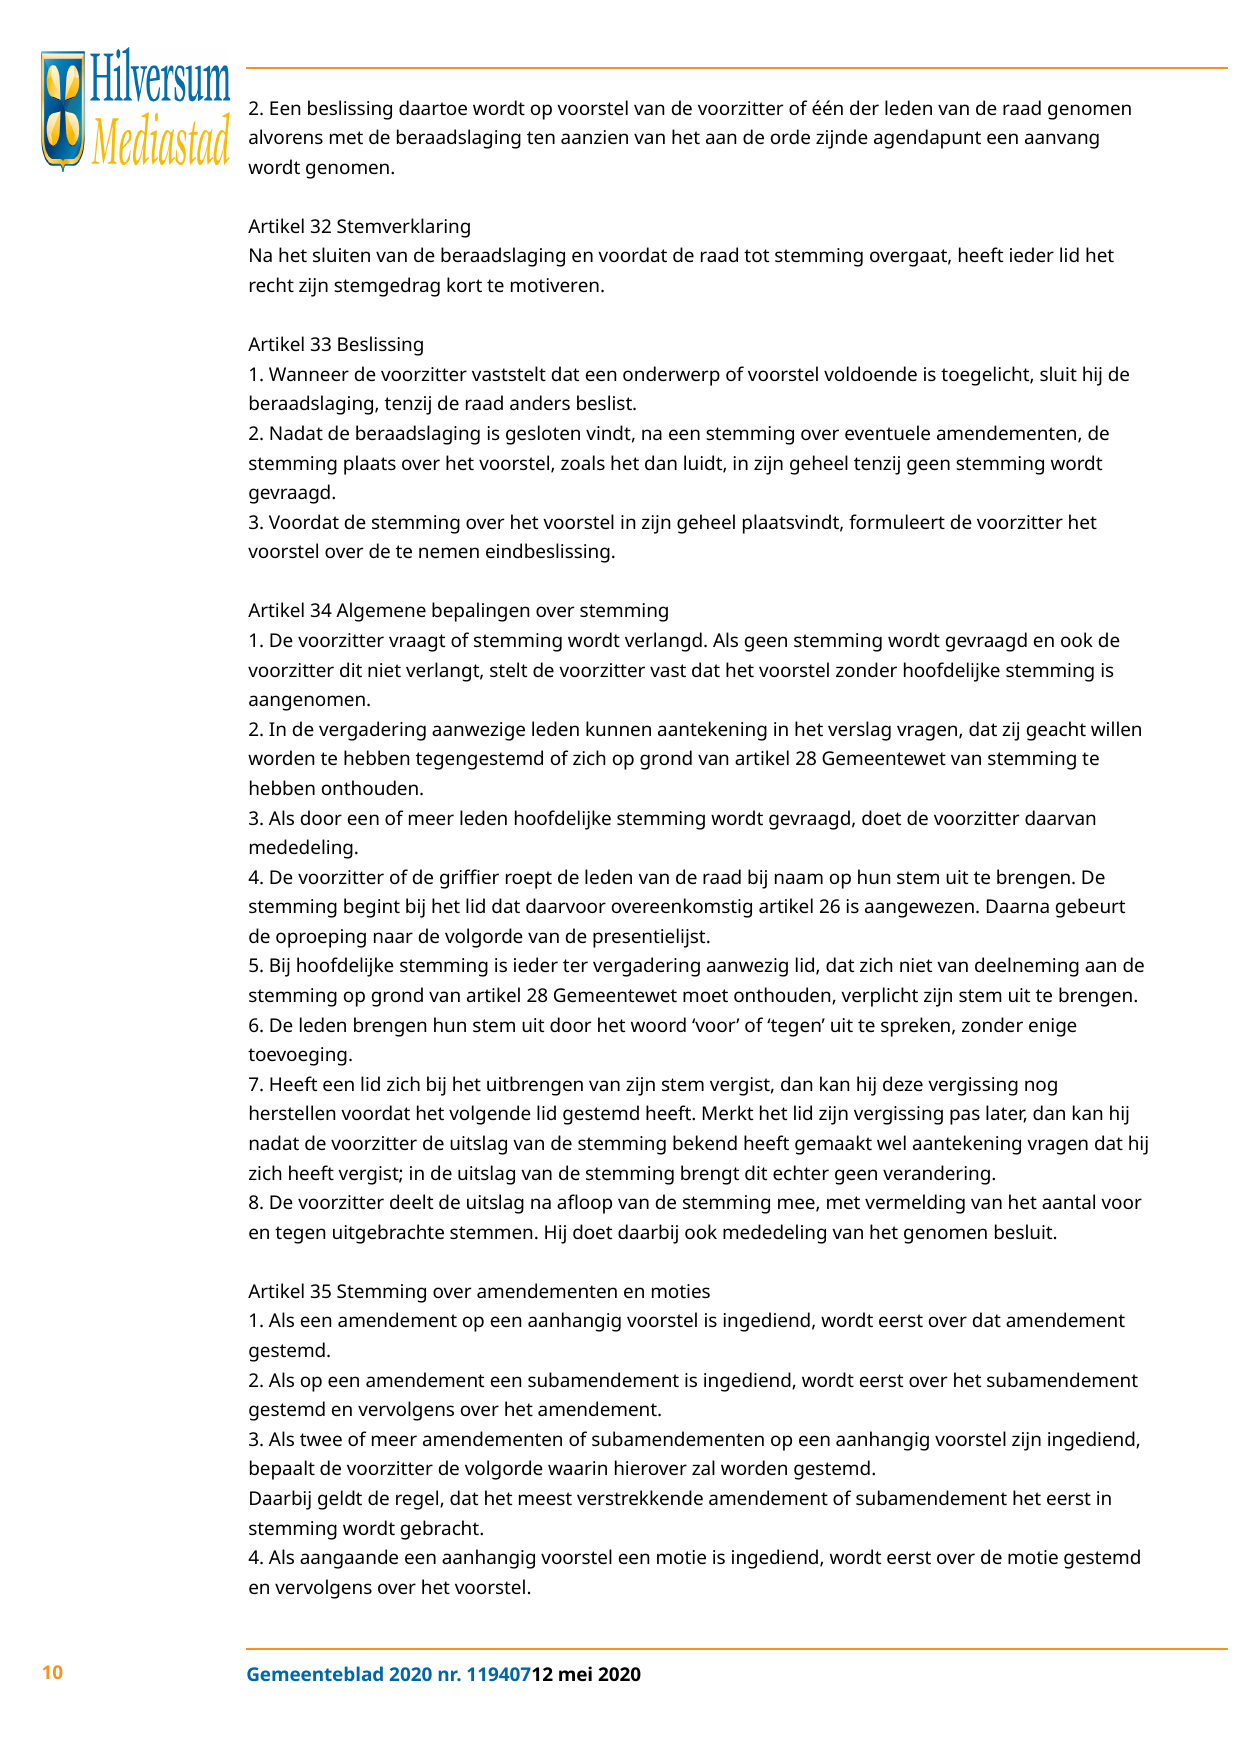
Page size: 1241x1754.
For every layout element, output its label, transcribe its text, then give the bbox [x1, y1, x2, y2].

text 1. De voorzitter vraagt of stemming wordt verlangd. Als geen stemming wordt gevraagd en ook de voorzitter dit niet verlangt, stelt de voorzitter vast dat het voorstel zonder hoofdelijke stemming is aangenomen. [248, 627, 1152, 712]
text 3. Als twee of meer amendementen of subamendementen op een aanhangig voorstel zijn ingediend, bepaalt de voorzitter de volgorde waarin hierover zal worden gestemd. [248, 1426, 1152, 1481]
picture [41, 47, 231, 172]
text 8. De voorzitter deelt de uitslag na afloop van de stemming mee, met vermelding van het aantal voor en tegen uitgebrachte stemmen. Hij doet daarbij ook mededeling van het genomen besluit. [248, 1189, 1152, 1245]
text 1. Wanneer de voorzitter vaststelt dat een onderwerp of voorstel voldoende is toegelicht, sluit hij de beraadslaging, tenzij de raad anders beslist. [248, 361, 1152, 416]
text 3. Als door een of meer leden hoofdelijke stemming wordt gevraagd, doet de voorzitter daarvan mededeling. [248, 805, 1152, 860]
text Na het sluiten van de beraadslaging en voordat de raad tot stemming overgaat, heeft ieder lid het recht zijn stemgedrag kort te motiveren. [248, 243, 1152, 298]
text Artikel 33 Beslissing [248, 331, 1152, 357]
text 6. De leden brengen hun stem uit door het woord ‘voor’ of ‘tegen’ uit te spreken, zonder enige toevoeging. [248, 1012, 1152, 1067]
text 5. Bij hoofdelijke stemming is ieder ter vergadering aanwezig lid, dat zich niet van deelneming aan de stemming op grond van artikel 28 Gemeentewet moet onthouden, verplicht zijn stem uit te brengen. [248, 953, 1152, 1008]
text Artikel 35 Stemming over amendementen en moties [248, 1278, 1152, 1304]
text 2. Als op een amendement een subamendement is ingediend, wordt eerst over het subamendement gestemd en vervolgens over het amendement. [248, 1367, 1152, 1422]
text 2. In de vergadering aanwezige leden kunnen aantekening in het verslag vragen, dat zij geacht willen worden te hebben tegengestemd of zich op grond van artikel 28 Gemeentewet van stemming te hebben onthouden. [248, 716, 1152, 801]
text 2. Nadat de beraadslaging is gesloten vindt, na een stemming over eventuele amendementen, de stemming plaats over het voorstel, zoals het dan luidt, in zijn geheel tenzij geen stemming wordt gevraagd. [248, 420, 1152, 505]
text 4. Als aangaande een aanhangig voorstel een motie is ingediend, wordt eerst over de motie gestemd en vervolgens over het voorstel. [248, 1544, 1152, 1600]
text 2. Een beslissing daartoe wordt op voorstel van de voorzitter of één der leden van de raad genomen alvorens met de beraadslaging ten aanzien van het aan de orde zijnde agendapunt een aanvang wordt genomen. [248, 95, 1152, 180]
text 7. Heeft een lid zich bij het uitbrengen van zijn stem vergist, dan kan hij deze vergissing nog herstellen voordat het volgende lid gestemd heeft. Merkt het lid zijn vergissing pas later, dan kan hij nadat de voorzitter de uitslag van de stemming bekend heeft gemaakt wel aantekening vragen dat hij zich heeft vergist; in de uitslag van de stemming brengt dit echter geen verandering. [248, 1071, 1152, 1186]
text 1. Als een amendement op een aanhangig voorstel is ingediend, wordt eerst over dat amendement gestemd. [248, 1308, 1152, 1363]
text Artikel 34 Algemene bepalingen over stemming [248, 598, 1152, 623]
text 4. De voorzitter of de griffier roept de leden van de raad bij naam op hun stem uit te brengen. De stemming begint bij het lid dat daarvoor overeenkomstig artikel 26 is aangewezen. Daarna gebeurt de oproeping naar de volgorde van de presentielijst. [248, 864, 1152, 949]
text Artikel 32 Stemverklaring [248, 213, 1152, 239]
text 3. Voordat de stemming over het voorstel in zijn geheel plaatsvindt, formuleert de voorzitter het voorstel over de te nemen eindbeslissing. [248, 509, 1152, 564]
text Daarbij geldt de regel, dat het meest verstrekkende amendement of subamendement het eerst in stemming wordt gebracht. [248, 1485, 1152, 1541]
